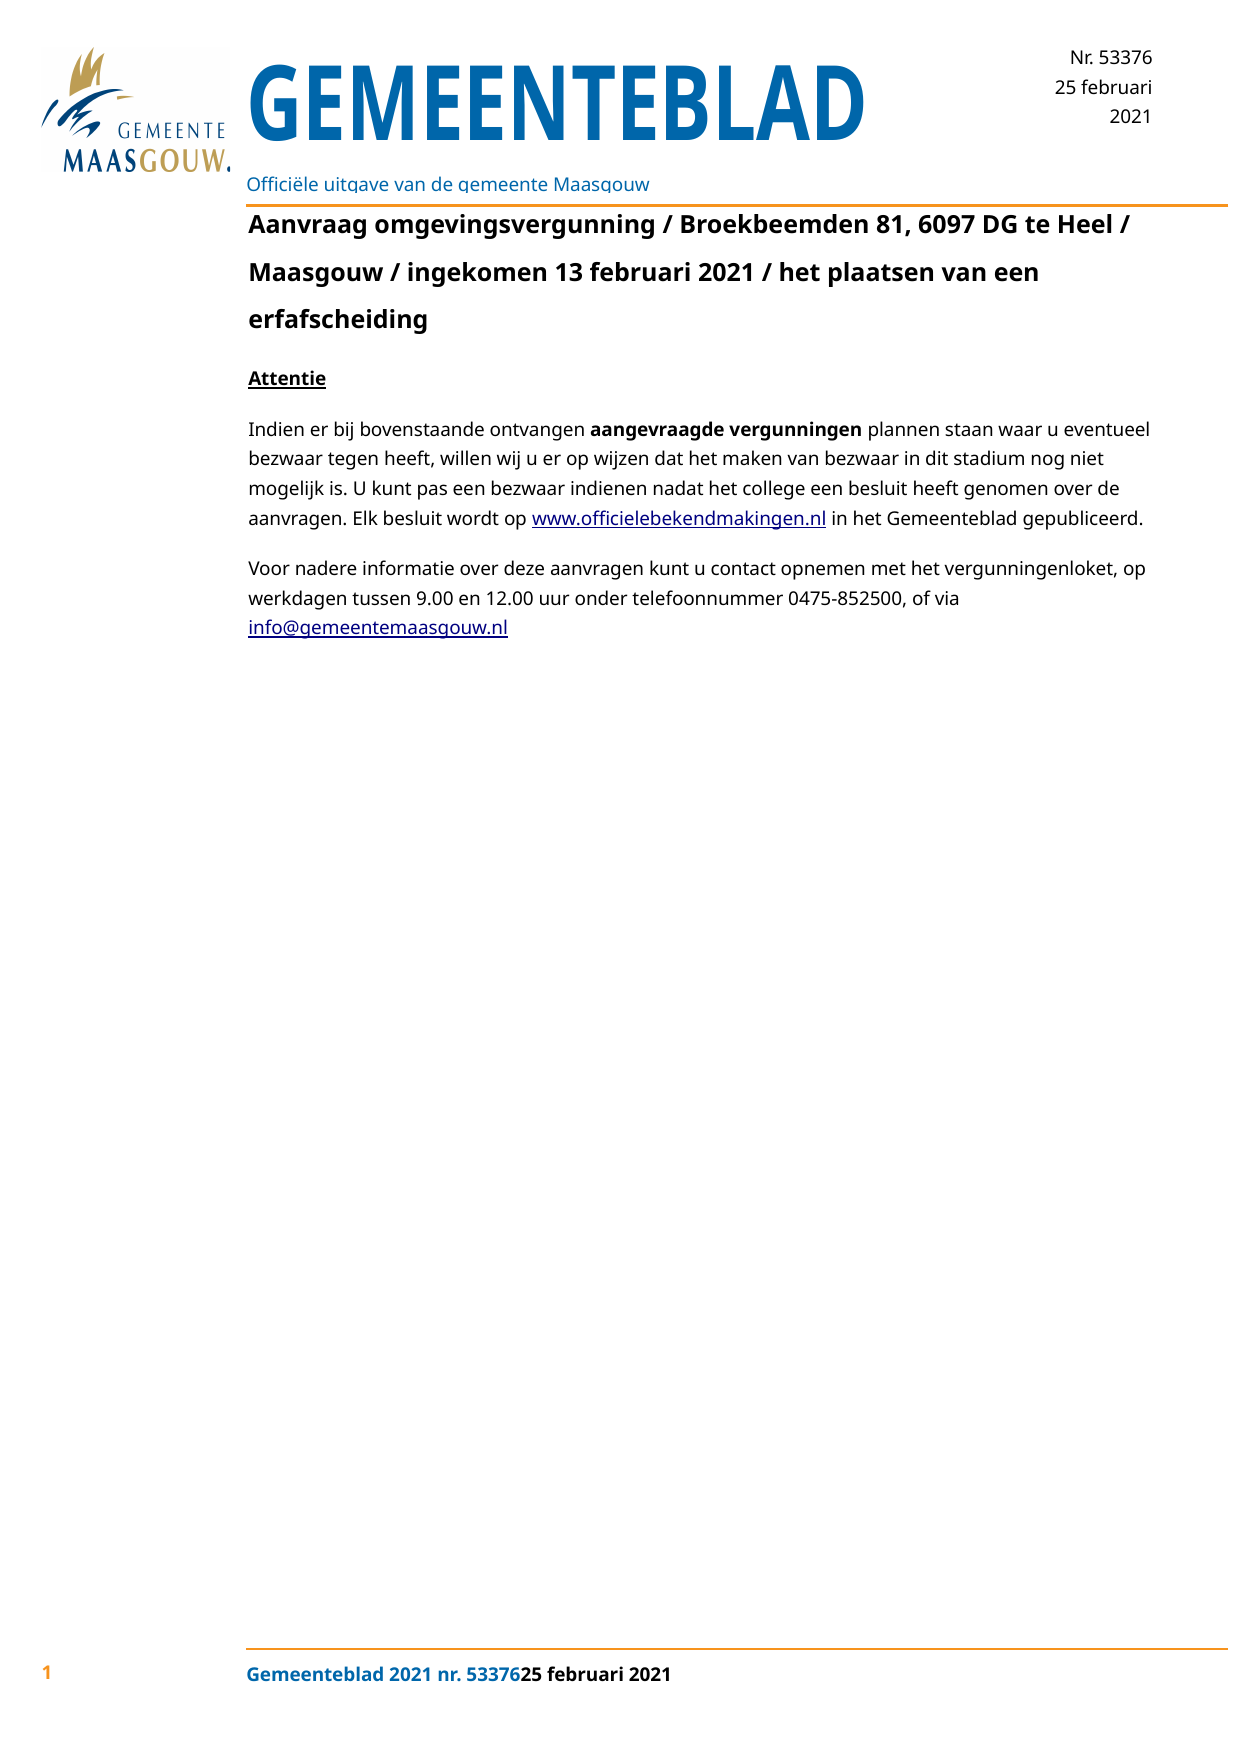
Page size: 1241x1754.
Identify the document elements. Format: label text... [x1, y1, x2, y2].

text Voor nadere informatie over deze aanvragen kunt u contact opnemen met het vergunningenloket, op werkdagen tussen 9.00 en 12.00 uur onder telefoonnummer 0475-852500, of via info@gemeentemaasgouw.nl [248, 555, 1152, 640]
text Aanvraag omgevingsvergunning / Broekbeemden 81, 6097 DG te Heel / Maasgouw / ingekomen 13 februari 2021 / het plaatsen van een erfafscheiding [248, 207, 1152, 336]
picture [41, 47, 231, 172]
text Indien er bij bovenstaande ontvangen aangevraagde vergunningen plannen staan waar u eventueel bezwaar tegen heeft, willen wij u er op wijzen dat het maken van bezwaar in dit stadium nog niet mogelijk is. U kunt pas een bezwaar indienen nadat het college een besluit heeft genomen over de aanvragen. Elk besluit wordt op www.officielebekendmakingen.nl in het Gemeenteblad gepubliceerd. [248, 416, 1152, 530]
text Attentie [248, 366, 1152, 391]
